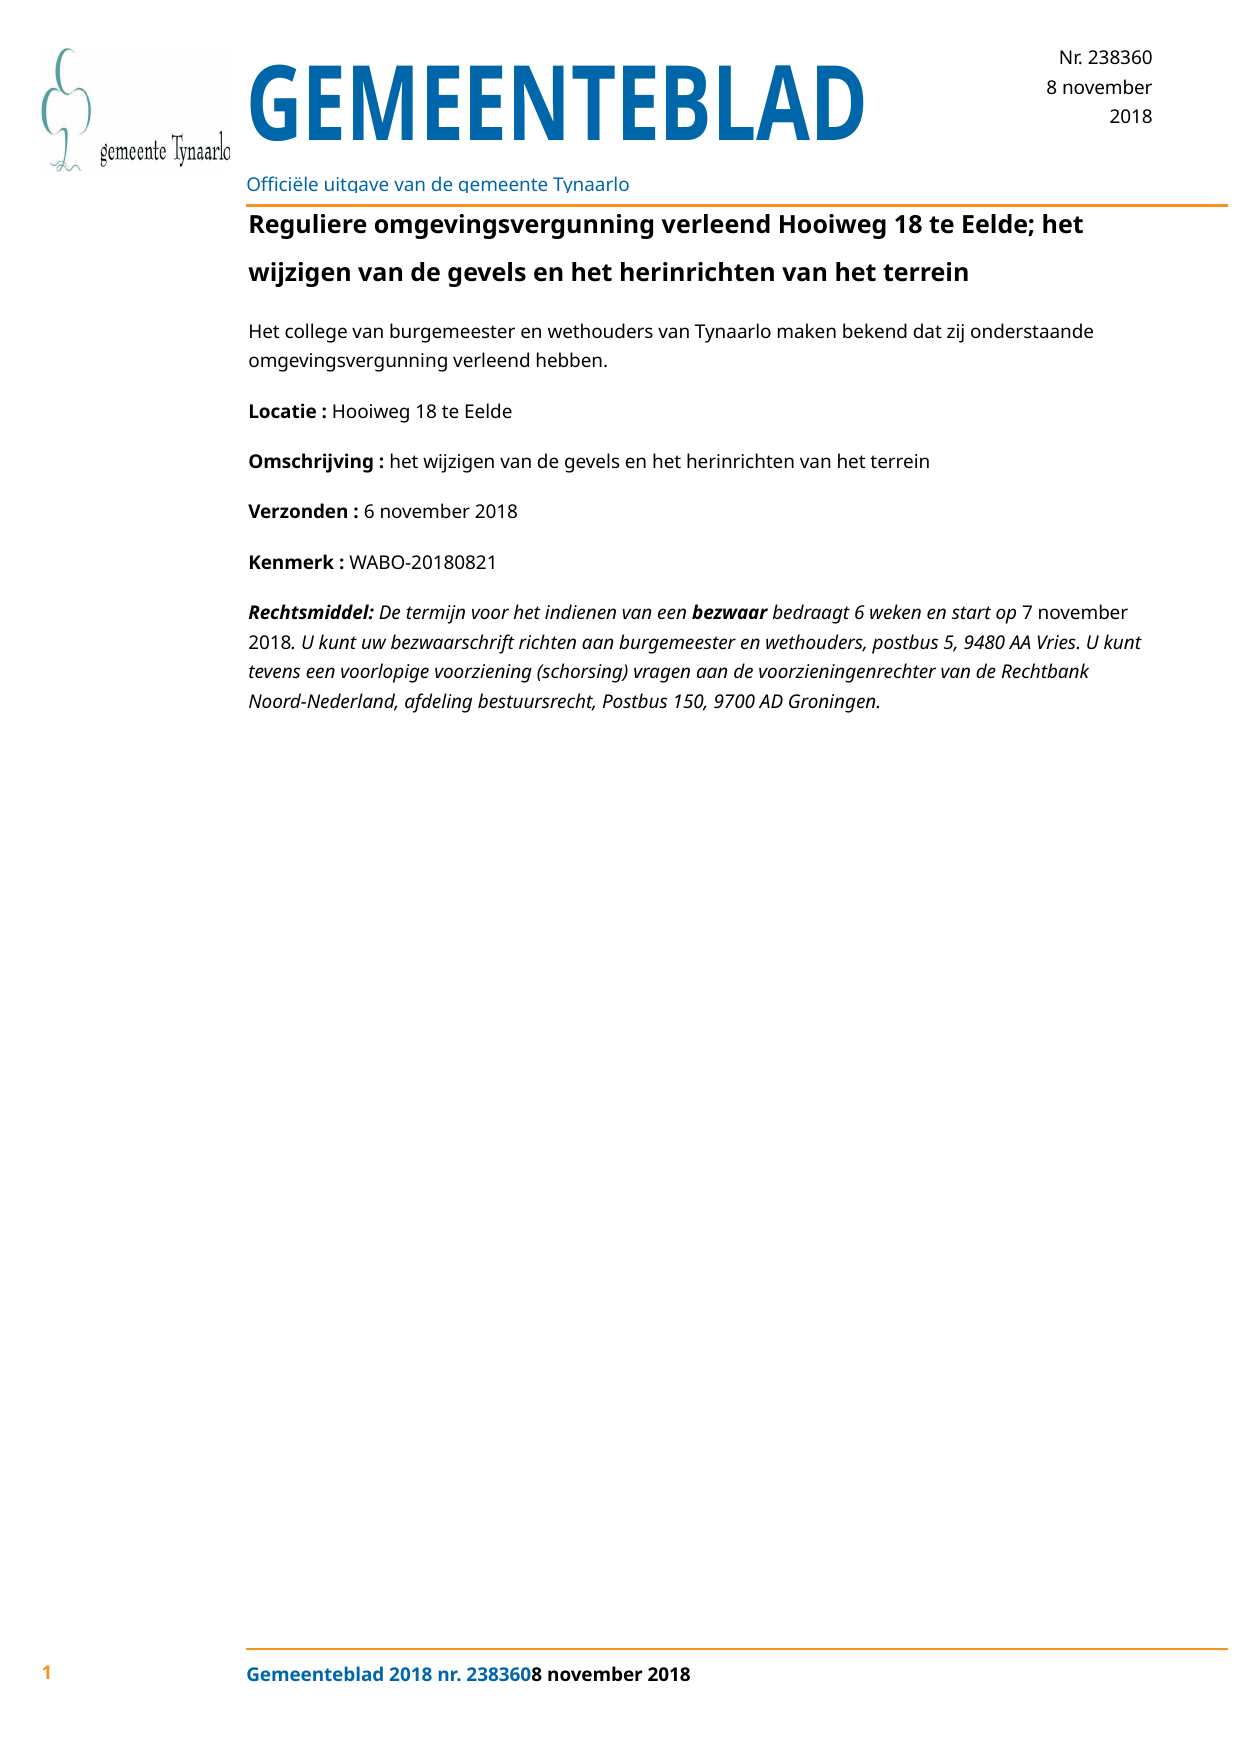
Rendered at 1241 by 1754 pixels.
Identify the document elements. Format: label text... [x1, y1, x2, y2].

text Kenmerk : WABO-20180821 [248, 549, 1152, 575]
text Omschrijving : het wijzigen van de gevels en het herinrichten van het terrein [248, 448, 1152, 474]
text Rechtsmiddel: De termijn voor het indienen van een bezwaar bedraagt 6 weken en start op 7 november 2018. U kunt uw bezwaarschrift richten aan burgemeester en wethouders, postbus 5, 9480 AA Vries. U kunt tevens een voorlopige voorziening (schorsing) vragen aan de voorzieningenrechter van de Rechtbank Noord-Nederland, afdeling bestuursrecht, Postbus 150, 9700 AD Groningen. [248, 599, 1152, 714]
text Reguliere omgevingsvergunning verleend Hooiweg 18 te Eelde; het wijzigen van de gevels en het herinrichten van het terrein [248, 207, 1152, 288]
text Verzonden : 6 november 2018 [248, 499, 1152, 524]
picture [41, 47, 231, 172]
text Het college van burgemeester en wethouders van Tynaarlo maken bekend dat zij onderstaande omgevingsvergunning verleend hebben. [248, 318, 1152, 373]
text Locatie : Hooiweg 18 te Eelde [248, 398, 1152, 424]
